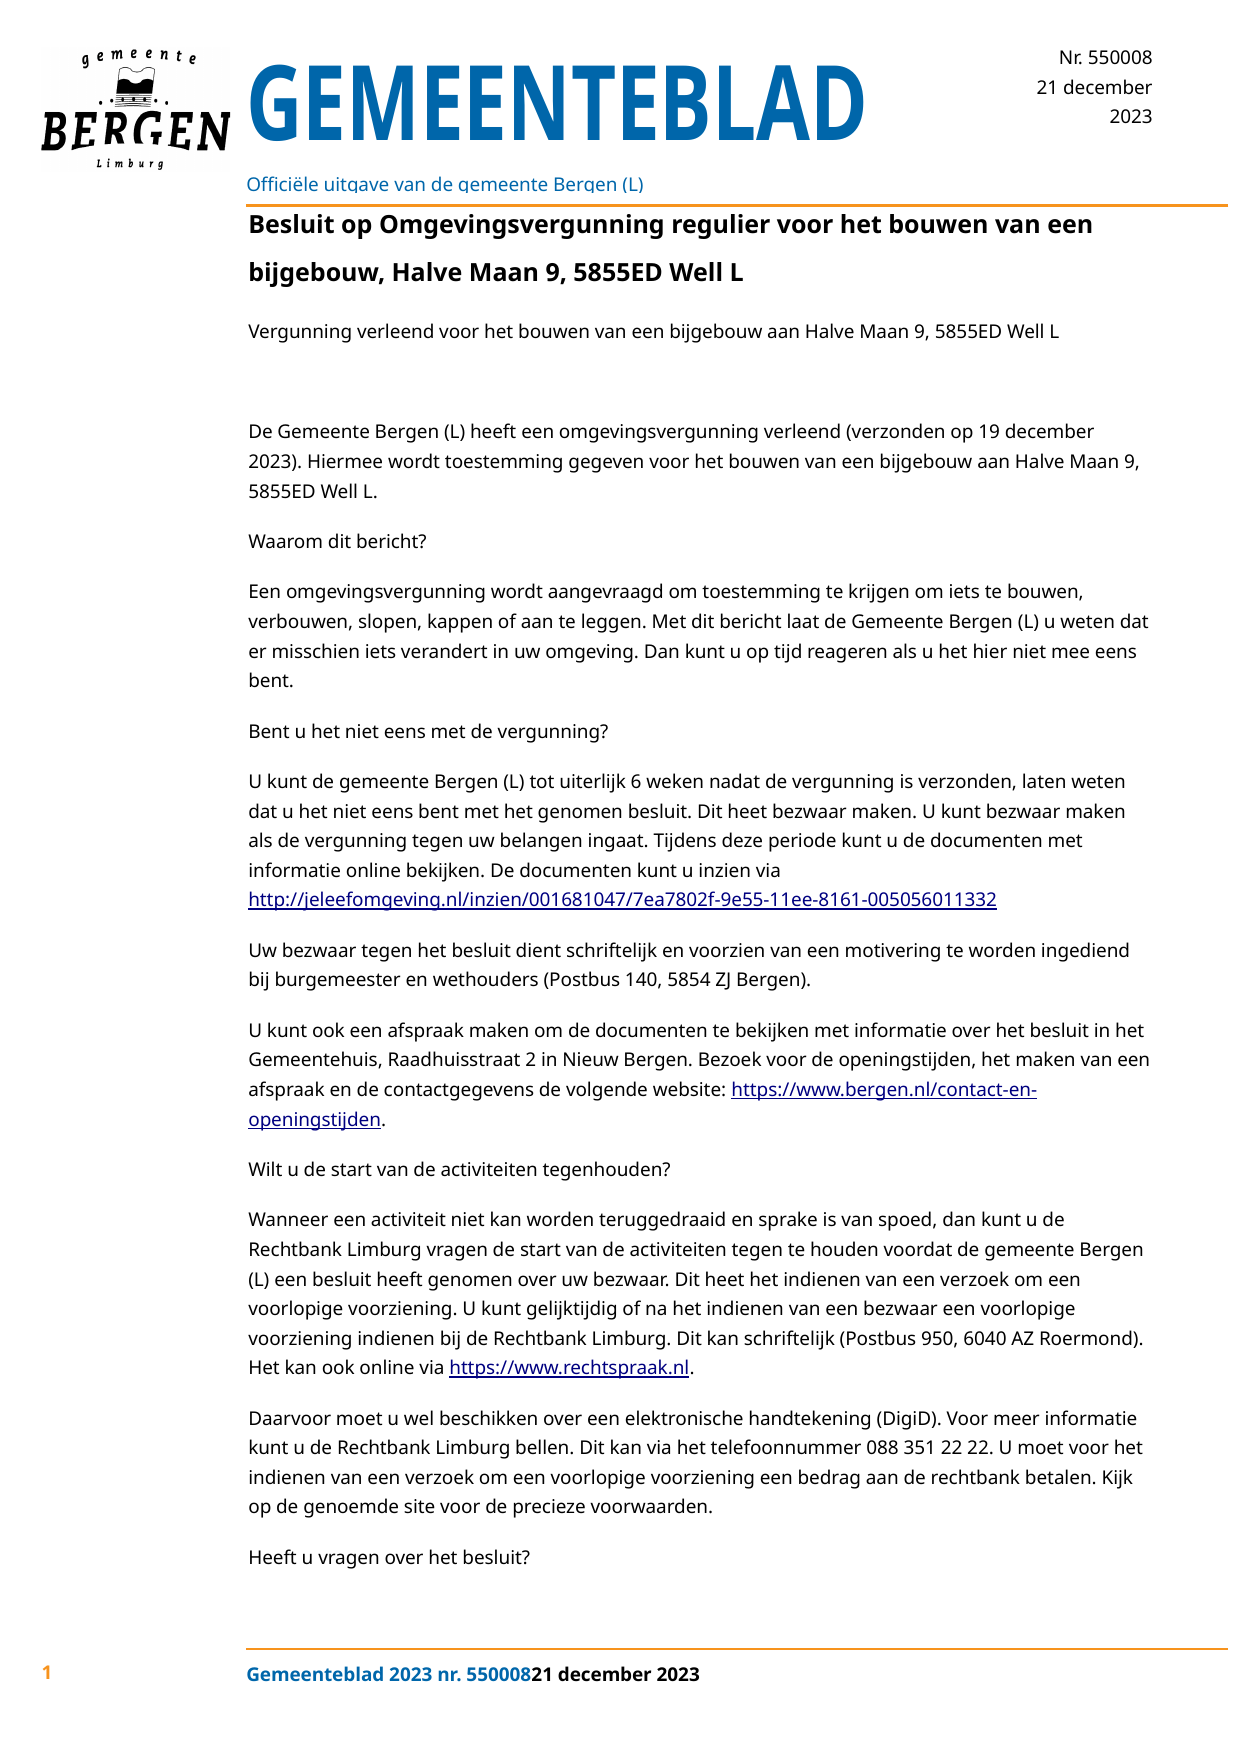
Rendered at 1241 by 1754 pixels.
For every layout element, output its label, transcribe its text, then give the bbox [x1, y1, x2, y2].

text De Gemeente Bergen (L) heeft een omgevingsvergunning verleend (verzonden op 19 december 2023). Hiermee wordt toestemming gegeven voor het bouwen van een bijgebouw aan Halve Maan 9, 5855ED Well L. [248, 419, 1152, 504]
text Vergunning verleend voor het bouwen van een bijgebouw aan Halve Maan 9, 5855ED Well L [248, 318, 1152, 344]
text Wanneer een activiteit niet kan worden teruggedraaid en sprake is van spoed, dan kunt u de Rechtbank Limburg vragen de start van de activiteiten tegen te houden voordat de gemeente Bergen (L) een besluit heeft genomen over uw bezwaar. Dit heet het indienen van een verzoek om een voorlopige voorziening. U kunt gelijktijdig of na het indienen van een bezwaar een voorlopige voorziening indienen bij de Rechtbank Limburg. Dit kan schriftelijk (Postbus 950, 6040 AZ Roermond). Het kan ook online via https://www.rechtspraak.nl. [248, 1207, 1152, 1380]
text Uw bezwaar tegen het besluit dient schriftelijk en voorzien van een motivering te worden ingediend bij burgemeester en wethouders (Postbus 140, 5854 ZJ Bergen). [248, 937, 1152, 992]
text Daarvoor moet u wel beschikken over een elektronische handtekening (DigiD). Voor meer informatie kunt u de Rechtbank Limburg bellen. Dit kan via het telefoonnummer 088 351 22 22. U moet voor het indienen van een verzoek om een voorlopige voorziening een bedrag aan de rechtbank betalen. Kijk op de genoemde site voor de precieze voorwaarden. [248, 1405, 1152, 1519]
text Besluit op Omgevingsvergunning regulier voor het bouwen van een bijgebouw, Halve Maan 9, 5855ED Well L [248, 207, 1152, 288]
text Heeft u vragen over het besluit? [248, 1544, 1152, 1570]
picture [41, 47, 231, 172]
text U kunt ook een afspraak maken om de documenten te bekijken met informatie over het besluit in het Gemeentehuis, Raadhuisstraat 2 in Nieuw Bergen. Bezoek voor de openingstijden, het maken van een afspraak en de contactgegevens de volgende website: https://www.bergen.nl/contact-en-openingstijden. [248, 1017, 1152, 1132]
text Bent u het niet eens met de vergunning? [248, 718, 1152, 744]
text Een omgevingsvergunning wordt aangevraagd om toestemming te krijgen om iets te bouwen, verbouwen, slopen, kappen of aan te leggen. Met dit bericht laat de Gemeente Bergen (L) u weten dat er misschien iets verandert in uw omgeving. Dan kunt u op tijd reageren als u het hier niet mee eens bent. [248, 579, 1152, 693]
text Wilt u de start van de activiteiten tegenhouden? [248, 1156, 1152, 1182]
text Waarom dit bericht? [248, 528, 1152, 554]
text U kunt de gemeente Bergen (L) tot uiterlijk 6 weken nadat de vergunning is verzonden, laten weten dat u het niet eens bent met het genomen besluit. Dit heet bezwaar maken. U kunt bezwaar maken als de vergunning tegen uw belangen ingaat. Tijdens deze periode kunt u de documenten met informatie online bekijken. De documenten kunt u inzien via http://jeleefomgeving.nl/inzien/001681047/7ea7802f-9e55-11ee-8161-005056011332 [248, 768, 1152, 912]
